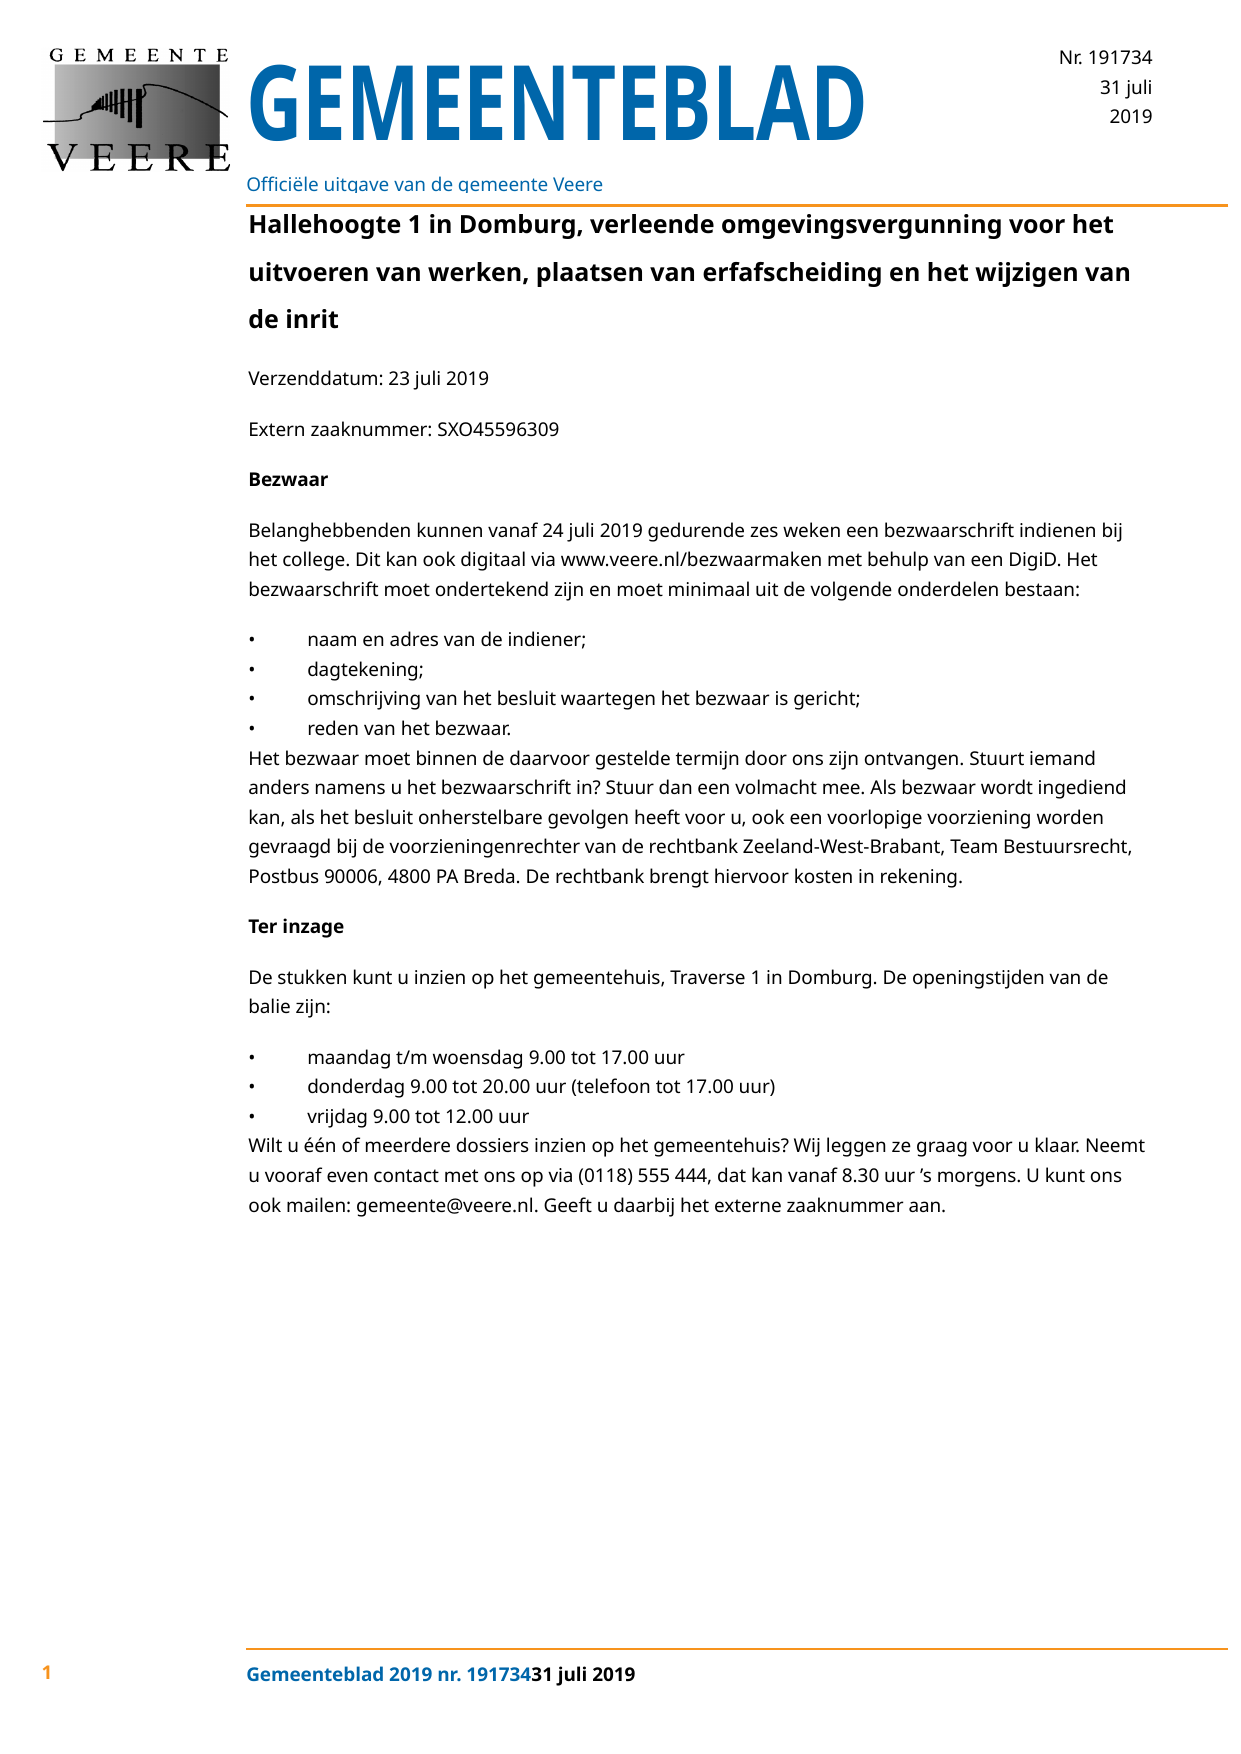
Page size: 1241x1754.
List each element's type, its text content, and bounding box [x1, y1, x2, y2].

list donderdag 9.00 tot 20.00 uur (telefoon tot 17.00 uur) [248, 1073, 1152, 1099]
picture [41, 47, 231, 172]
text Bezwaar [248, 466, 1152, 492]
text De stukken kunt u inzien op het gemeentehuis, Traverse 1 in Domburg. De openingstijden van de balie zijn: [248, 964, 1152, 1019]
text Belanghebbenden kunnen vanaf 24 juli 2019 gedurende zes weken een bezwaarschrift indienen bij het college. Dit kan ook digitaal via www.veere.nl/bezwaarmaken met behulp van een DigiD. Het bezwaarschrift moet ondertekend zijn en moet minimaal uit de volgende onderdelen bestaan: [248, 517, 1152, 602]
text Verzenddatum: 23 juli 2019 [248, 366, 1152, 391]
list reden van het bezwaar. [248, 715, 1152, 741]
list dagtekening; [248, 656, 1152, 682]
list maandag t/m woensdag 9.00 tot 17.00 uur [248, 1044, 1152, 1069]
list vrijdag 9.00 tot 12.00 uur [248, 1103, 1152, 1129]
text Ter inzage [248, 913, 1152, 939]
text Wilt u één of meerdere dossiers inzien op het gemeentehuis? Wij leggen ze graag voor u klaar. Neemt u vooraf even contact met ons op via (0118) 555 444, dat kan vanaf 8.30 uur ’s morgens. U kunt ons ook mailen: gemeente@veere.nl. Geeft u daarbij het externe zaaknummer aan. [248, 1133, 1152, 1217]
text Hallehoogte 1 in Domburg, verleende omgevingsvergunning voor het uitvoeren van werken, plaatsen van erfafscheiding en het wijzigen van de inrit [248, 207, 1152, 336]
text Extern zaaknummer: SXO45596309 [248, 416, 1152, 442]
list naam en adres van de indiener; [248, 626, 1152, 652]
text Het bezwaar moet binnen de daarvoor gestelde termijn door ons zijn ontvangen. Stuurt iemand anders namens u het bezwaarschrift in? Stuur dan een volmacht mee. Als bezwaar wordt ingediend kan, als het besluit onherstelbare gevolgen heeft voor u, ook een voorlopige voorziening worden gevraagd bij de voorzieningenrechter van de rechtbank Zeeland-West-Brabant, Team Bestuursrecht, Postbus 90006, 4800 PA Breda. De rechtbank brengt hiervoor kosten in rekening. [248, 745, 1152, 889]
list omschrijving van het besluit waartegen het bezwaar is gericht; [248, 686, 1152, 711]
